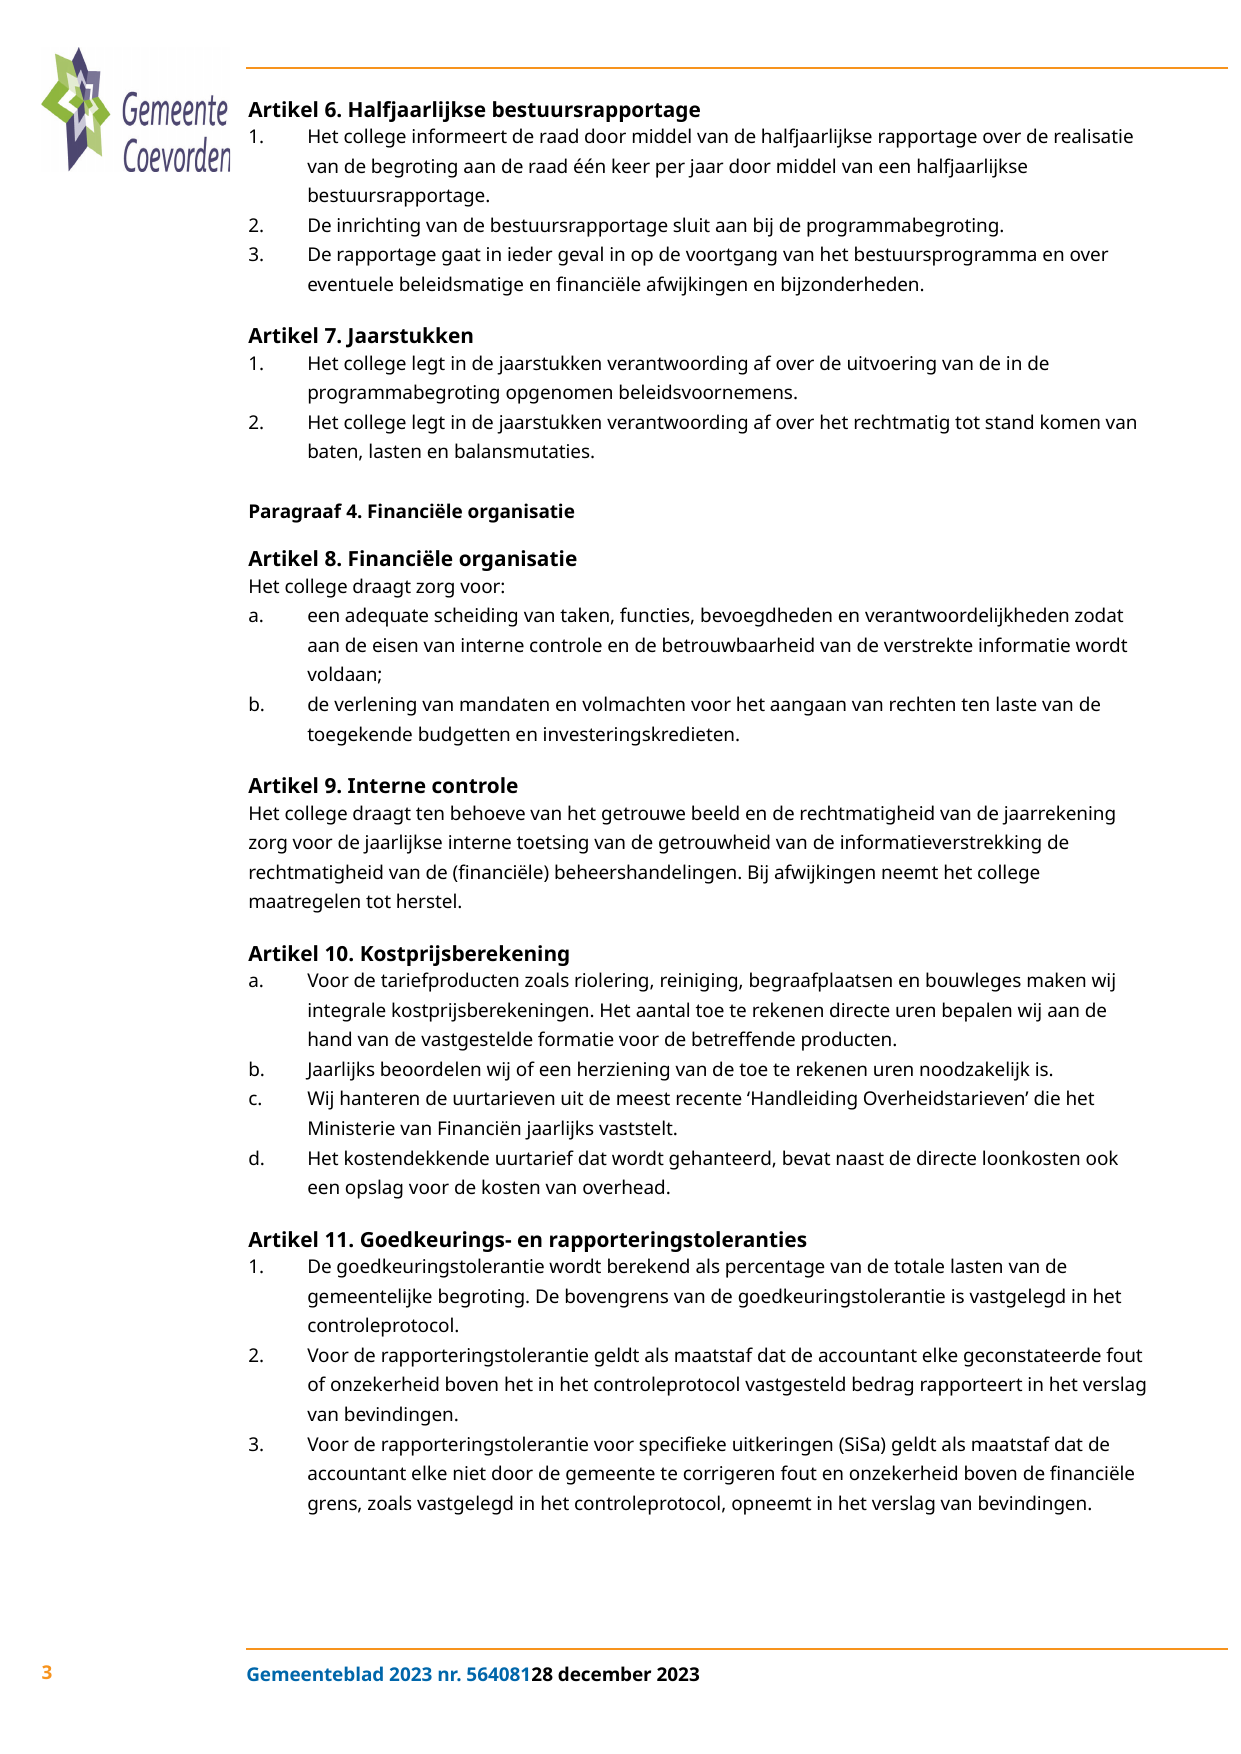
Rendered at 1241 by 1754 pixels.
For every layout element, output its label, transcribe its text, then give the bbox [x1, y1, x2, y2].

list De goedkeuringstolerantie wordt berekend als percentage van de totale lasten van de gemeentelijke begroting. De bovengrens van de goedkeuringstolerantie is vastgelegd in het controleprotocol. [248, 1253, 1152, 1338]
text Het college draagt ten behoeve van het getrouwe beeld en de rechtmatigheid van de jaarrekening zorg voor de jaarlijkse interne toetsing van de getrouwheid van de informatieverstrekking de rechtmatigheid van de (financiële) beheershandelingen. Bij afwijkingen neemt het college maatregelen tot herstel. [248, 800, 1152, 914]
list Het kostendekkende uurtarief dat wordt gehanteerd, bevat naast de directe loonkosten ook een opslag voor de kosten van overhead. [248, 1145, 1152, 1200]
list Voor de rapporteringstolerantie voor specifieke uitkeringen (SiSa) geldt als maatstaf dat de accountant elke niet door de gemeente te corrigeren fout en onzekerheid boven de financiële grens, zoals vastgelegd in het controleprotocol, opneemt in het verslag van bevindingen. [248, 1431, 1152, 1516]
list Het college legt in de jaarstukken verantwoording af over het rechtmatig tot stand komen van baten, lasten en balansmutaties. [248, 409, 1152, 464]
text Artikel 8. Financiële organisatie [248, 544, 1152, 573]
text Het college draagt zorg voor: [248, 573, 1152, 599]
text Artikel 7. Jaarstukken [248, 322, 1152, 350]
list Het college informeert de raad door middel van de halfjaarlijkse rapportage over de realisatie van de begroting aan de raad één keer per jaar door middel van een halfjaarlijkse bestuursrapportage. [248, 123, 1152, 208]
list Voor de rapporteringstolerantie geldt als maatstaf dat de accountant elke geconstateerde fout of onzekerheid boven het in het controleprotocol vastgesteld bedrag rapporteert in het verslag van bevindingen. [248, 1342, 1152, 1427]
picture [41, 47, 231, 172]
text Artikel 6. Halfjaarlijkse bestuursrapportage [248, 95, 1152, 123]
list Jaarlijks beoordelen wij of een herziening van de toe te rekenen uren noodzakelijk is. [248, 1056, 1152, 1082]
list De inrichting van de bestuursrapportage sluit aan bij de programmabegroting. [248, 212, 1152, 238]
list een adequate scheiding van taken, functies, bevoegdheden en verantwoordelijkheden zodat aan de eisen van interne controle en de betrouwbaarheid van de verstrekte informatie wordt voldaan; [248, 602, 1152, 687]
text Artikel 11. Goedkeurings- en rapporteringstoleranties [248, 1225, 1152, 1253]
list De rapportage gaat in ieder geval in op de voortgang van het bestuursprogramma en over eventuele beleidsmatige en financiële afwijkingen en bijzonderheden. [248, 242, 1152, 297]
list Voor de tariefproducten zoals riolering, reiniging, begraafplaatsen en bouwleges maken wij integrale kostprijsberekeningen. Het aantal toe te rekenen directe uren bepalen wij aan de hand van de vastgestelde formatie voor de betreffende producten. [248, 967, 1152, 1052]
list de verlening van mandaten en volmachten voor het aangaan van rechten ten laste van de toegekende budgetten en investeringskredieten. [248, 691, 1152, 747]
list Het college legt in de jaarstukken verantwoording af over de uitvoering van de in de programmabegroting opgenomen beleidsvoornemens. [248, 350, 1152, 405]
list Wij hanteren de uurtarieven uit de meest recente ‘Handleiding Overheidstarieven’ die het Ministerie van Financiën jaarlijks vaststelt. [248, 1086, 1152, 1141]
text Paragraaf 4. Financiële organisatie [248, 498, 1152, 524]
text Artikel 10. Kostprijsberekening [248, 939, 1152, 967]
text Artikel 9. Interne controle [248, 771, 1152, 800]
